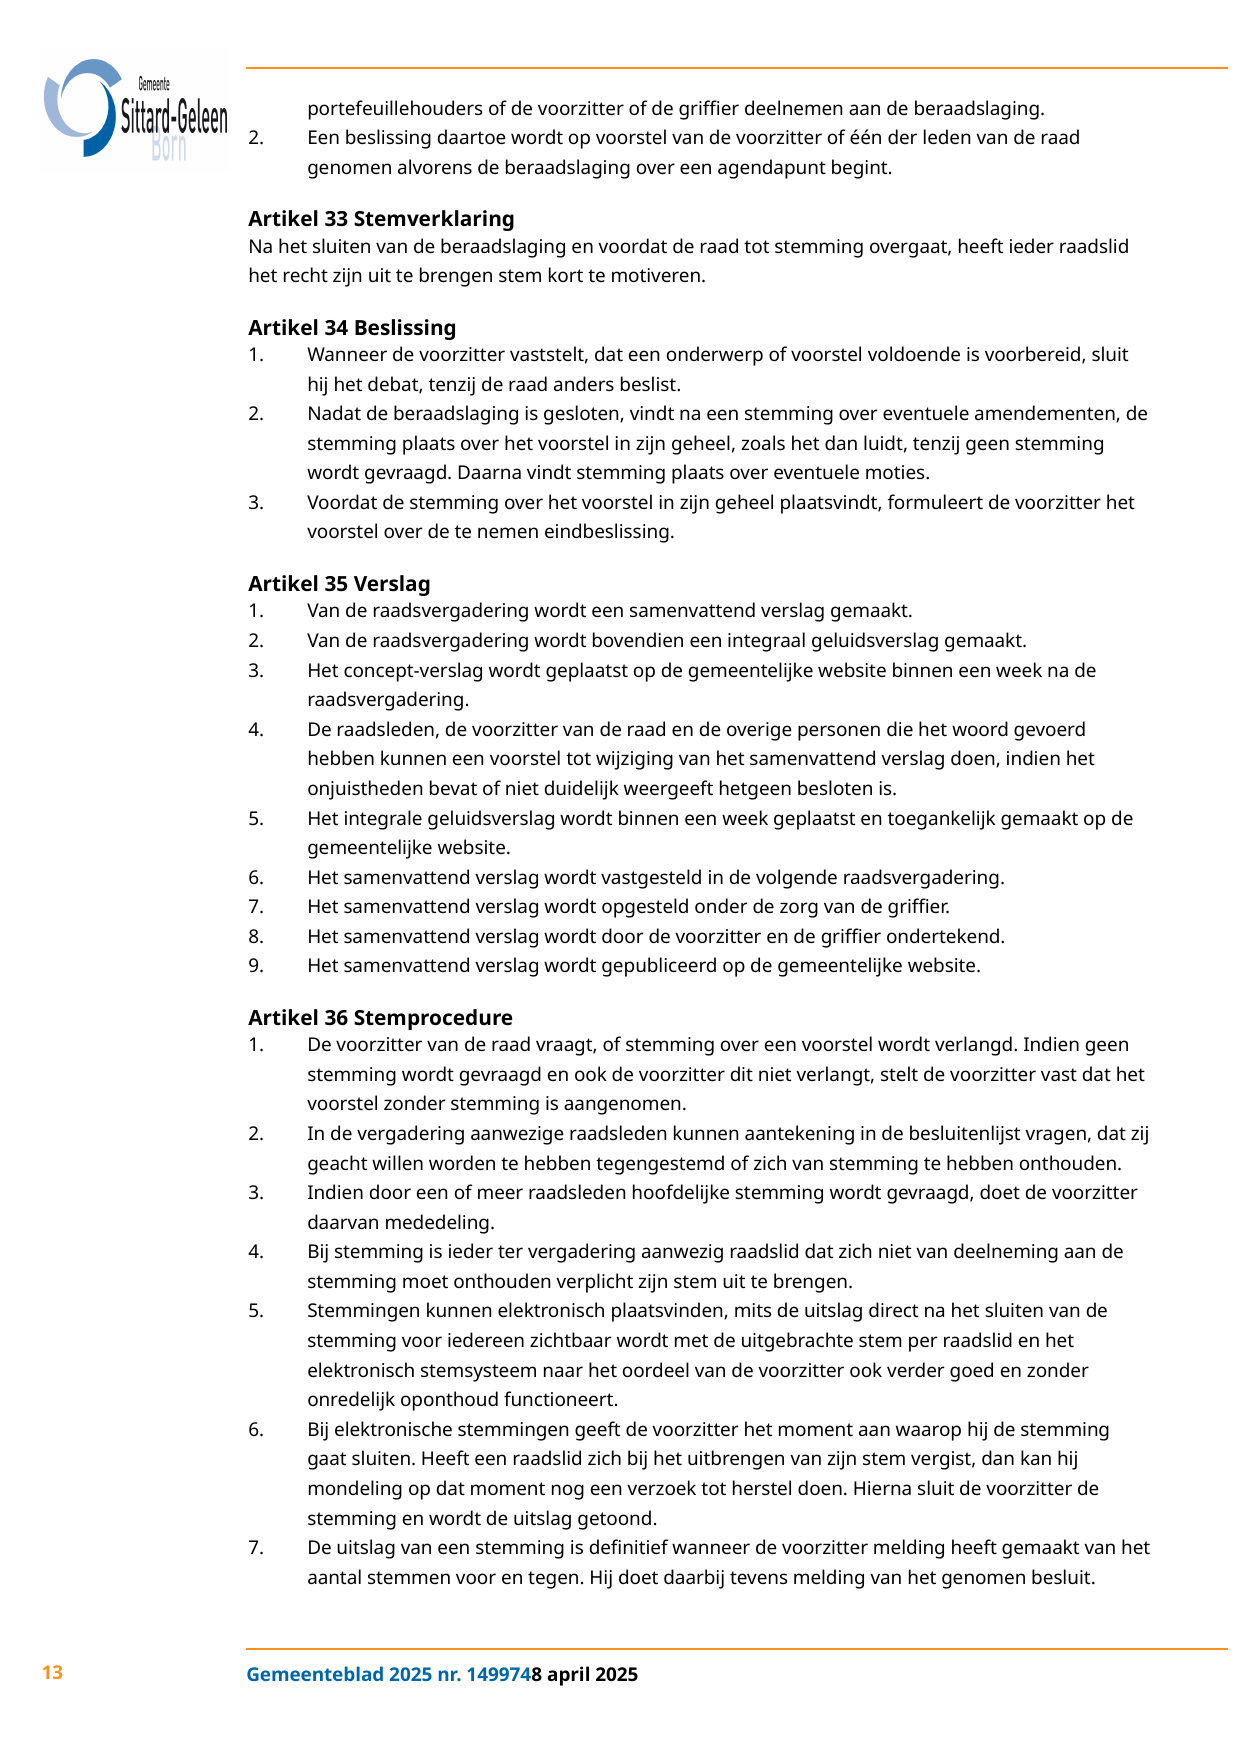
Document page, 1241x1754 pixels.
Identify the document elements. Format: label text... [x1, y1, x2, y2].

list Het samenvattend verslag wordt door de voorzitter en de griffier ondertekend. [248, 923, 1152, 949]
list Stemmingen kunnen elektronisch plaatsvinden, mits de uitslag direct na het sluiten van de stemming voor iedereen zichtbaar wordt met de uitgebrachte stem per raadslid en het elektronisch stemsysteem naar het oordeel van de voorzitter ook verder goed en zonder onredelijk oponthoud functioneert. [248, 1298, 1152, 1412]
list In de vergadering aanwezige raadsleden kunnen aantekening in de besluitenlijst vragen, dat zij geacht willen worden te hebben tegengestemd of zich van stemming te hebben onthouden. [248, 1120, 1152, 1176]
list Indien door een of meer raadsleden hoofdelijke stemming wordt gevraagd, doet de voorzitter daarvan mededeling. [248, 1179, 1152, 1235]
list Het samenvattend verslag wordt gepubliceerd op de gemeentelijke website. [248, 953, 1152, 978]
list Voordat de stemming over het voorstel in zijn geheel plaatsvindt, formuleert de voorzitter het voorstel over de te nemen eindbeslissing. [248, 489, 1152, 544]
text Na het sluiten van de beraadslaging en voordat de raad tot stemming overgaat, heeft ieder raadslid het recht zijn uit te brengen stem kort te motiveren. [248, 233, 1152, 288]
list Het integrale geluidsverslag wordt binnen een week geplaatst en toegankelijk gemaakt op de gemeentelijke website. [248, 805, 1152, 860]
list De voorzitter van de raad vraagt, of stemming over een voorstel wordt verlangd. Indien geen stemming wordt gevraagd en ook de voorzitter dit niet verlangt, stelt de voorzitter vast dat het voorstel zonder stemming is aangenomen. [248, 1031, 1152, 1116]
list Een beslissing daartoe wordt op voorstel van de voorzitter of één der leden van de raad genomen alvorens de beraadslaging over een agendapunt begint. [248, 124, 1152, 180]
list Bij elektronische stemmingen geeft de voorzitter het moment aan waarop hij de stemming gaat sluiten. Heeft een raadslid zich bij het uitbrengen van zijn stem vergist, dan kan hij mondeling op dat moment nog een verzoek tot herstel doen. Hierna sluit de voorzitter de stemming en wordt de uitslag getoond. [248, 1416, 1152, 1531]
list Het concept-verslag wordt geplaatst op de gemeentelijke website binnen een week na de raadsvergadering. [248, 657, 1152, 712]
text Artikel 34 Beslissing [248, 313, 1152, 341]
list Wanneer de voorzitter vaststelt, dat een onderwerp of voorstel voldoende is voorbereid, sluit hij het debat, tenzij de raad anders beslist. [248, 341, 1152, 397]
picture [41, 47, 231, 172]
list Nadat de beraadslaging is gesloten, vindt na een stemming over eventuele amendementen, de stemming plaats over het voorstel in zijn geheel, zoals het dan luidt, tenzij geen stemming wordt gevraagd. Daarna vindt stemming plaats over eventuele moties. [248, 400, 1152, 485]
text Artikel 35 Verslag [248, 569, 1152, 598]
text Artikel 36 Stemprocedure [248, 1003, 1152, 1031]
list Het samenvattend verslag wordt opgesteld onder de zorg van de griffier. [248, 893, 1152, 919]
list portefeuillehouders of de voorzitter of de griffier deelnemen aan de beraadslaging. [248, 95, 1152, 121]
list Van de raadsvergadering wordt bovendien een integraal geluidsverslag gemaakt. [248, 627, 1152, 653]
text Artikel 33 Stemverklaring [248, 204, 1152, 233]
list Het samenvattend verslag wordt vastgesteld in de volgende raadsvergadering. [248, 864, 1152, 889]
list Van de raadsvergadering wordt een samenvattend verslag gemaakt. [248, 598, 1152, 623]
list De raadsleden, de voorzitter van de raad en de overige personen die het woord gevoerd hebben kunnen een voorstel tot wijziging van het samenvattend verslag doen, indien het onjuistheden bevat of niet duidelijk weergeeft hetgeen besloten is. [248, 716, 1152, 801]
list De uitslag van een stemming is definitief wanneer de voorzitter melding heeft gemaakt van het aantal stemmen voor en tegen. Hij doet daarbij tevens melding van het genomen besluit. [248, 1534, 1152, 1590]
list Bij stemming is ieder ter vergadering aanwezig raadslid dat zich niet van deelneming aan de stemming moet onthouden verplicht zijn stem uit te brengen. [248, 1238, 1152, 1294]
